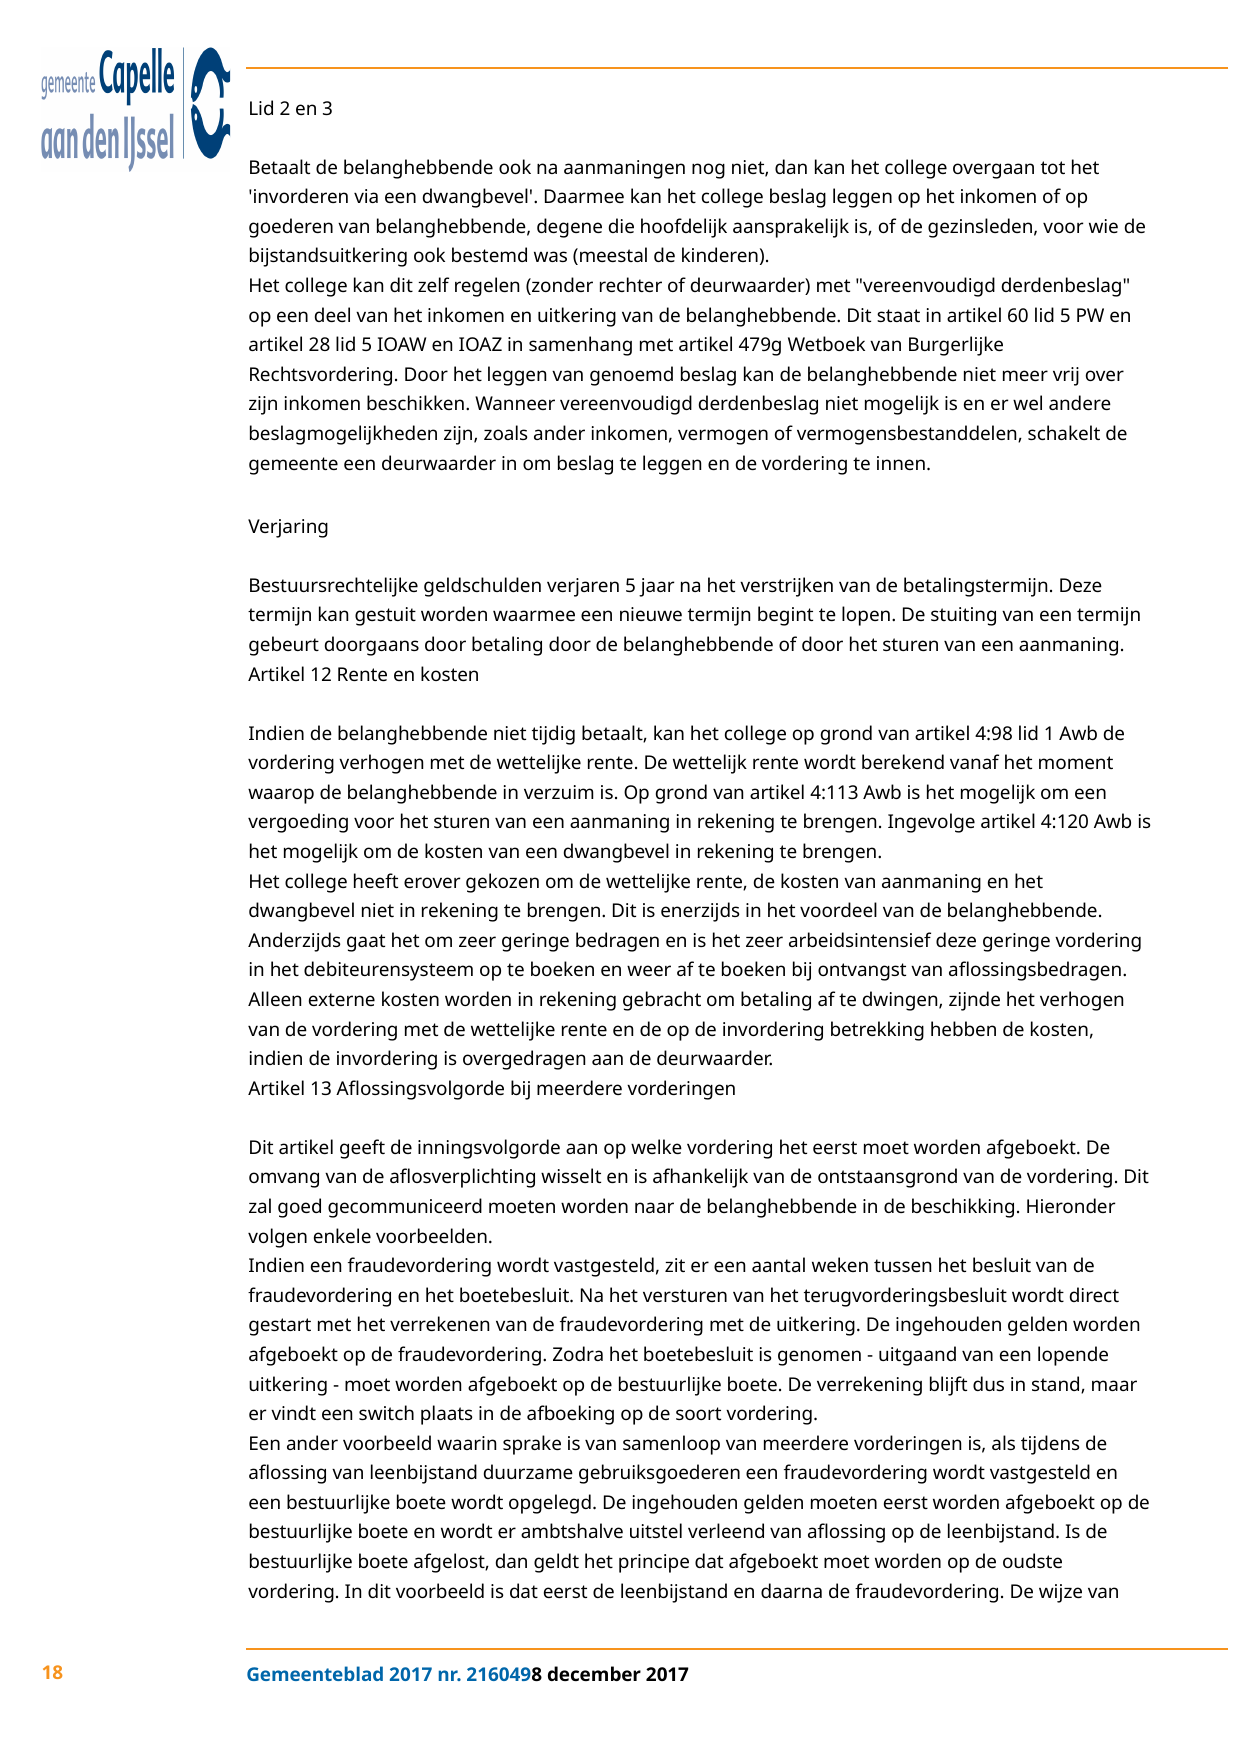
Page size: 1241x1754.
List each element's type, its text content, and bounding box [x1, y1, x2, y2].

text Lid 2 en 3 [248, 95, 1152, 121]
text Betaalt de belanghebbende ook na aanmaningen nog niet, dan kan het college overgaan tot het 'invorderen via een dwangbevel'. Daarmee kan het college beslag leggen op het inkomen of op goederen van belanghebbende, degene die hoofdelijk aansprakelijk is, of de gezinsleden, voor wie de bijstandsuitkering ook bestemd was (meestal de kinderen). [248, 154, 1152, 268]
text Het college kan dit zelf regelen (zonder rechter of deurwaarder) met "vereenvoudigd derdenbeslag" op een deel van het inkomen en uitkering van de belanghebbende. Dit staat in artikel 60 lid 5 PW en artikel 28 lid 5 IOAW en IOAZ in samenhang met artikel 479g Wetboek van Burgerlijke Rechtsvordering. Door het leggen van genoemd beslag kan de belanghebbende niet meer vrij over zijn inkomen beschikken. Wanneer vereenvoudigd derdenbeslag niet mogelijk is en er wel andere beslagmogelijkheden zijn, zoals ander inkomen, vermogen of vermogensbestanddelen, schakelt de gemeente een deurwaarder in om beslag te leggen en de vordering te innen. [248, 272, 1152, 476]
text Een ander voorbeeld waarin sprake is van samenloop van meerdere vorderingen is, als tijdens de aflossing van leenbijstand duurzame gebruiksgoederen een fraudevordering wordt vastgesteld en een bestuurlijke boete wordt opgelegd. De ingehouden gelden moeten eerst worden afgeboekt op de bestuurlijke boete en wordt er ambtshalve uitstel verleend van aflossing op de leenbijstand. Is de bestuurlijke boete afgelost, dan geldt het principe dat afgeboekt moet worden op de oudste vordering. In dit voorbeeld is dat eerst de leenbijstand en daarna de fraudevordering. De wijze van [248, 1430, 1152, 1604]
text Het college heeft erover gekozen om de wettelijke rente, de kosten van aanmaning en het dwangbevel niet in rekening te brengen. Dit is enerzijds in het voordeel van de belanghebbende. Anderzijds gaat het om zeer geringe bedragen en is het zeer arbeidsintensief deze geringe vordering in het debiteurensysteem op te boeken en weer af te boeken bij ontvangst van aflossingsbedragen. Alleen externe kosten worden in rekening gebracht om betaling af te dwingen, zijnde het verhogen van de vordering met de wettelijke rente en de op de invordering betrekking hebben de kosten, indien de invordering is overgedragen aan de deurwaarder. [248, 868, 1152, 1071]
picture [41, 47, 231, 172]
text Artikel 13 Aflossingsvolgorde bij meerdere vorderingen [248, 1075, 1152, 1101]
text Verjaring [248, 513, 1152, 539]
text Indien een fraudevordering wordt vastgesteld, zit er een aantal weken tussen het besluit van de fraudevordering en het boetebesluit. Na het versturen van het terugvorderingsbesluit wordt direct gestart met het verrekenen van de fraudevordering met de uitkering. De ingehouden gelden worden afgeboekt op de fraudevordering. Zodra het boetebesluit is genomen - uitgaand van een lopende uitkering - moet worden afgeboekt op de bestuurlijke boete. De verrekening blijft dus in stand, maar er vindt een switch plaats in de afboeking op de soort vordering. [248, 1252, 1152, 1426]
text Artikel 12 Rente en kosten [248, 661, 1152, 687]
text Bestuursrechtelijke geldschulden verjaren 5 jaar na het verstrijken van de betalingstermijn. Deze termijn kan gestuit worden waarmee een nieuwe termijn begint te lopen. De stuiting van een termijn gebeurt doorgaans door betaling door de belanghebbende of door het sturen van een aanmaning. [248, 572, 1152, 657]
text Indien de belanghebbende niet tijdig betaalt, kan het college op grond van artikel 4:98 lid 1 Awb de vordering verhogen met de wettelijke rente. De wettelijk rente wordt berekend vanaf het moment waarop de belanghebbende in verzuim is. Op grond van artikel 4:113 Awb is het mogelijk om een vergoeding voor het sturen van een aanmaning in rekening te brengen. Ingevolge artikel 4:120 Awb is het mogelijk om de kosten van een dwangbevel in rekening te brengen. [248, 720, 1152, 864]
text Dit artikel geeft de inningsvolgorde aan op welke vordering het eerst moet worden afgeboekt. De omvang van de aflosverplichting wisselt en is afhankelijk van de ontstaansgrond van de vordering. Dit zal goed gecommuniceerd moeten worden naar de belanghebbende in de beschikking. Hieronder volgen enkele voorbeelden. [248, 1134, 1152, 1249]
